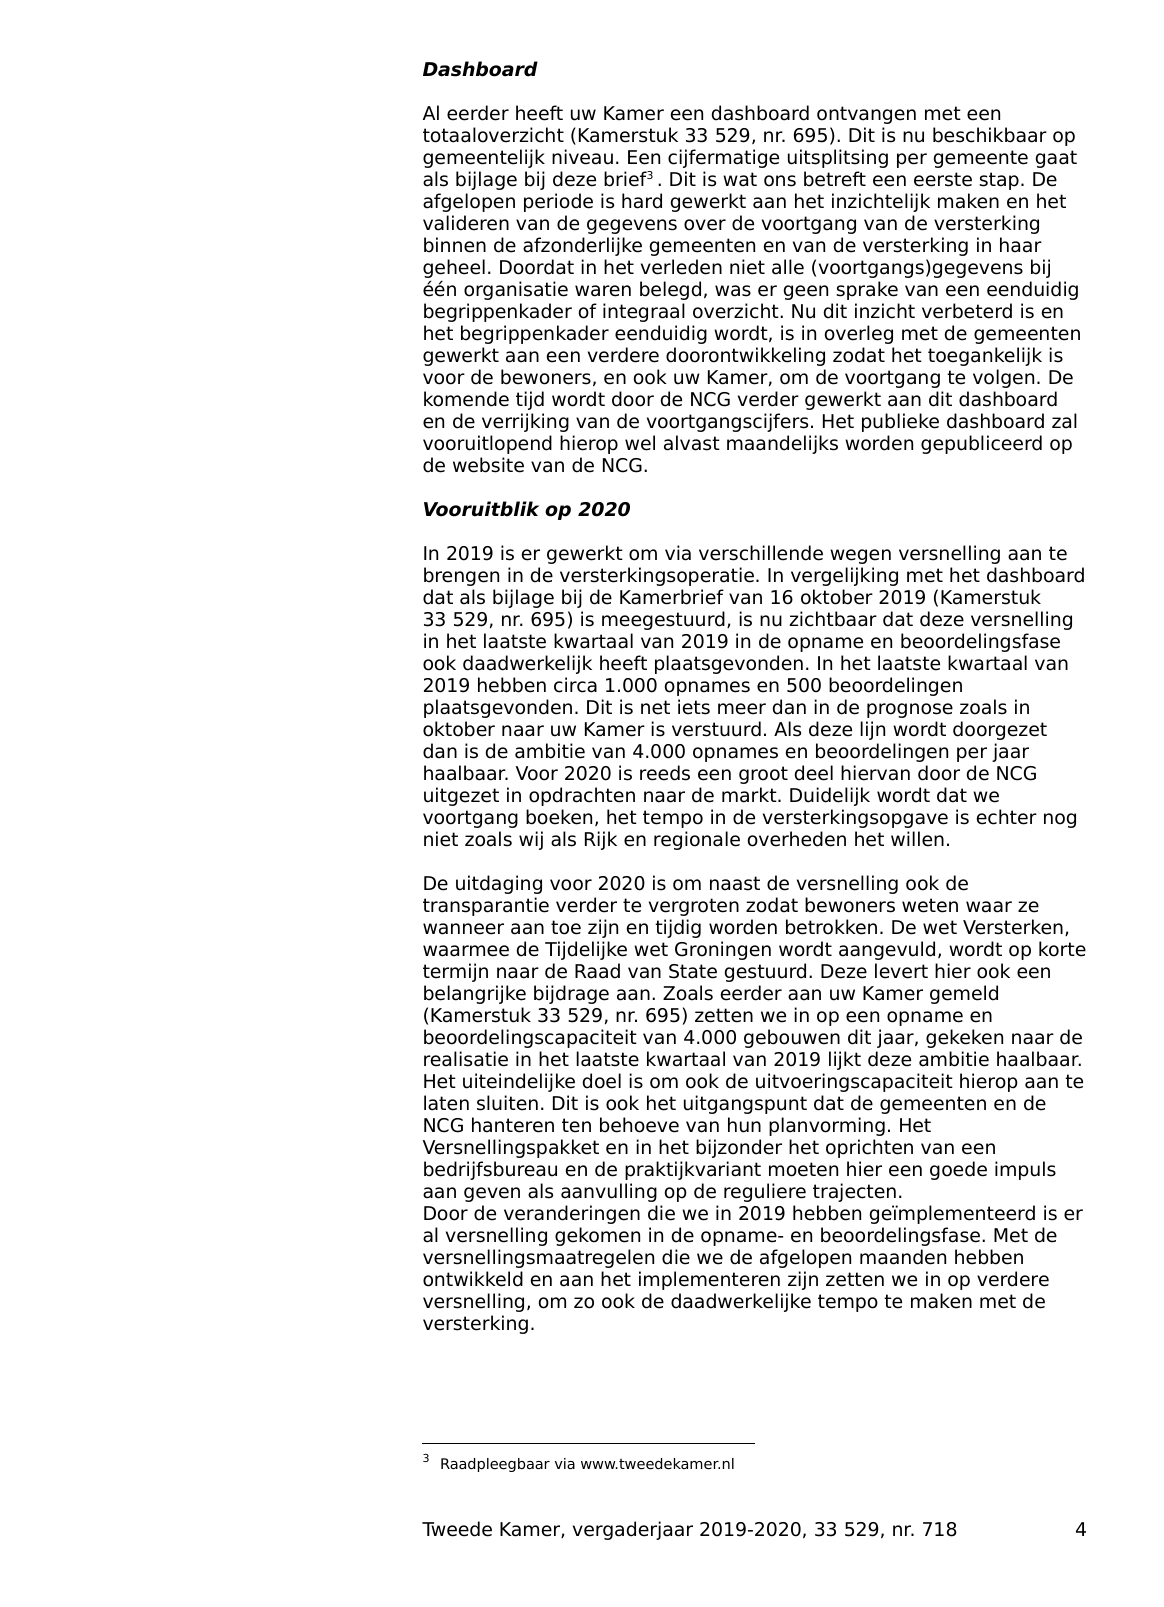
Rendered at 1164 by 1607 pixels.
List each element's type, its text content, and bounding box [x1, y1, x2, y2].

text In 2019 is er gewerkt om via verschillende wegen versnelling aan te brengen in de versterkingsoperatie. In vergelijking met het dashboard dat als bijlage bij de Kamerbrief van 16 oktober 2019 (Kamerstuk 33 529, nr. 695) is meegestuurd, is nu zichtbaar dat deze versnelling in het laatste kwartaal van 2019 in de opname en beoordelingsfase ook daadwerkelijk heeft plaatsgevonden. In het laatste kwartaal van 2019 hebben circa 1.000 opnames en 500 beoordelingen plaatsgevonden. Dit is net iets meer dan in de prognose zoals in oktober naar uw Kamer is verstuurd. Als deze lijn wordt doorgezet dan is de ambitie van 4.000 opnames en beoordelingen per jaar haalbaar. Voor 2020 is reeds een groot deel hiervan door de NCG uitgezet in opdrachten naar de markt. Duidelijk wordt dat we voortgang boeken, het tempo in de versterkingsopgave is echter nog niet zoals wij als Rijk en regionale overheden het willen. [422, 543, 1087, 851]
text Al eerder heeft uw Kamer een dashboard ontvangen met een totaaloverzicht (Kamerstuk 33 529, nr. 695). Dit is nu beschikbaar op gemeentelijk niveau. Een cijfermatige uitsplitsing per gemeente gaat als bijlage bij deze brief. Dit is wat ons betreft een eerste stap. De afgelopen periode is hard gewerkt aan het inzichtelijk maken en het valideren van de gegevens over de voortgang van de versterking binnen de afzonderlijke gemeenten en van de versterking in haar geheel. Doordat in het verleden niet alle (voortgangs)gegevens bij één organisatie waren belegd, was er geen sprake van een eenduidig begrippenkader of integraal overzicht. Nu dit inzicht verbeterd is en het begrippenkader eenduidig wordt, is in overleg met de gemeenten gewerkt aan een verdere doorontwikkeling zodat het toegankelijk is voor de bewoners, en ook uw Kamer, om de voortgang te volgen. De komende tijd wordt door de NCG verder gewerkt aan dit dashboard en de verrijking van de voortgangscijfers. Het publieke dashboard zal vooruitlopend hierop wel alvast maandelijks worden gepubliceerd op de website van de NCG. [422, 103, 1087, 477]
text Raadpleegbaar via www.tweedekamer.nl [422, 1452, 1087, 1474]
text De uitdaging voor 2020 is om naast de versnelling ook de transparantie verder te vergroten zodat bewoners weten waar ze wanneer aan toe zijn en tijdig worden betrokken. De wet Versterken, waarmee de Tijdelijke wet Groningen wordt aangevuld, wordt op korte termijn naar de Raad van State gestuurd. Deze levert hier ook een belangrijke bijdrage aan. Zoals eerder aan uw Kamer gemeld (Kamerstuk 33 529, nr. 695) zetten we in op een opname en beoordelingscapaciteit van 4.000 gebouwen dit jaar, gekeken naar de realisatie in het laatste kwartaal van 2019 lijkt deze ambitie haalbaar. Het uiteindelijke doel is om ook de uitvoeringscapaciteit hierop aan te laten sluiten. Dit is ook het uitgangspunt dat de gemeenten en de NCG hanteren ten behoeve van hun planvorming. Het Versnellingspakket en in het bijzonder het oprichten van een bedrijfsbureau en de praktijkvariant moeten hier een goede impuls aan geven als aanvulling op de reguliere trajecten. [422, 873, 1087, 1203]
subtitle Dashboard [422, 59, 1087, 81]
text Door de veranderingen die we in 2019 hebben geïmplementeerd is er al versnelling gekomen in de opname- en beoordelingsfase. Met de versnellingsmaatregelen die we de afgelopen maanden hebben ontwikkeld en aan het implementeren zijn zetten we in op verdere versnelling, om zo ook de daadwerkelijke tempo te maken met de versterking. [422, 1203, 1087, 1335]
subtitle Vooruitblik op 2020 [422, 499, 1087, 521]
